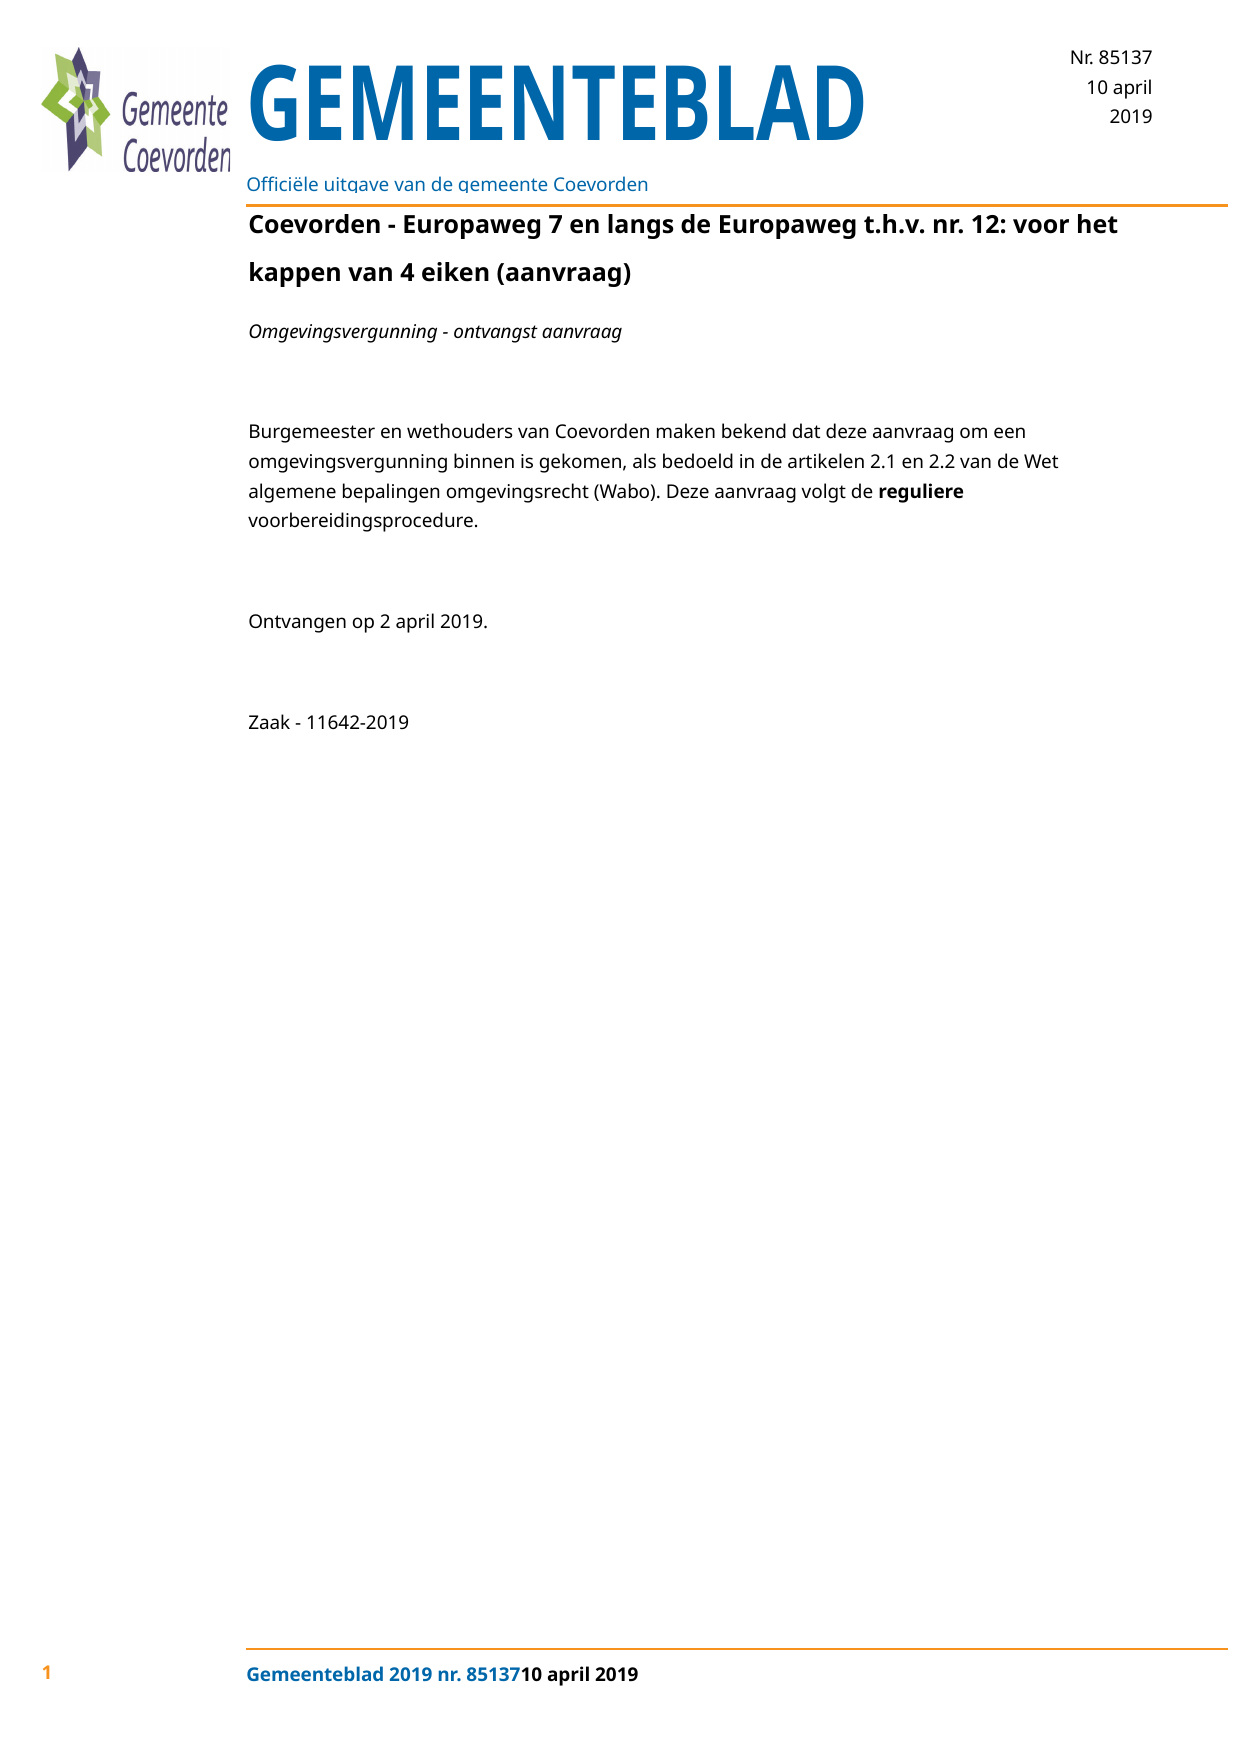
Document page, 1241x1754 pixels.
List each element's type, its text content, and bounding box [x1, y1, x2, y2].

text Zaak - 11642-2019 [248, 709, 1152, 735]
text Coevorden - Europaweg 7 en langs de Europaweg t.h.v. nr. 12: voor het kappen van 4 eiken (aanvraag) [248, 207, 1152, 288]
text Ontvangen op 2 april 2019. [248, 608, 1152, 634]
text Burgemeester en wethouders van Coevorden maken bekend dat deze aanvraag om een omgevingsvergunning binnen is gekomen, als bedoeld in de artikelen 2.1 en 2.2 van de Wet algemene bepalingen omgevingsrecht (Wabo). Deze aanvraag volgt de reguliere voorbereidingsprocedure. [248, 419, 1152, 533]
text Omgevingsvergunning - ontvangst aanvraag [248, 318, 1152, 344]
picture [41, 47, 231, 172]
